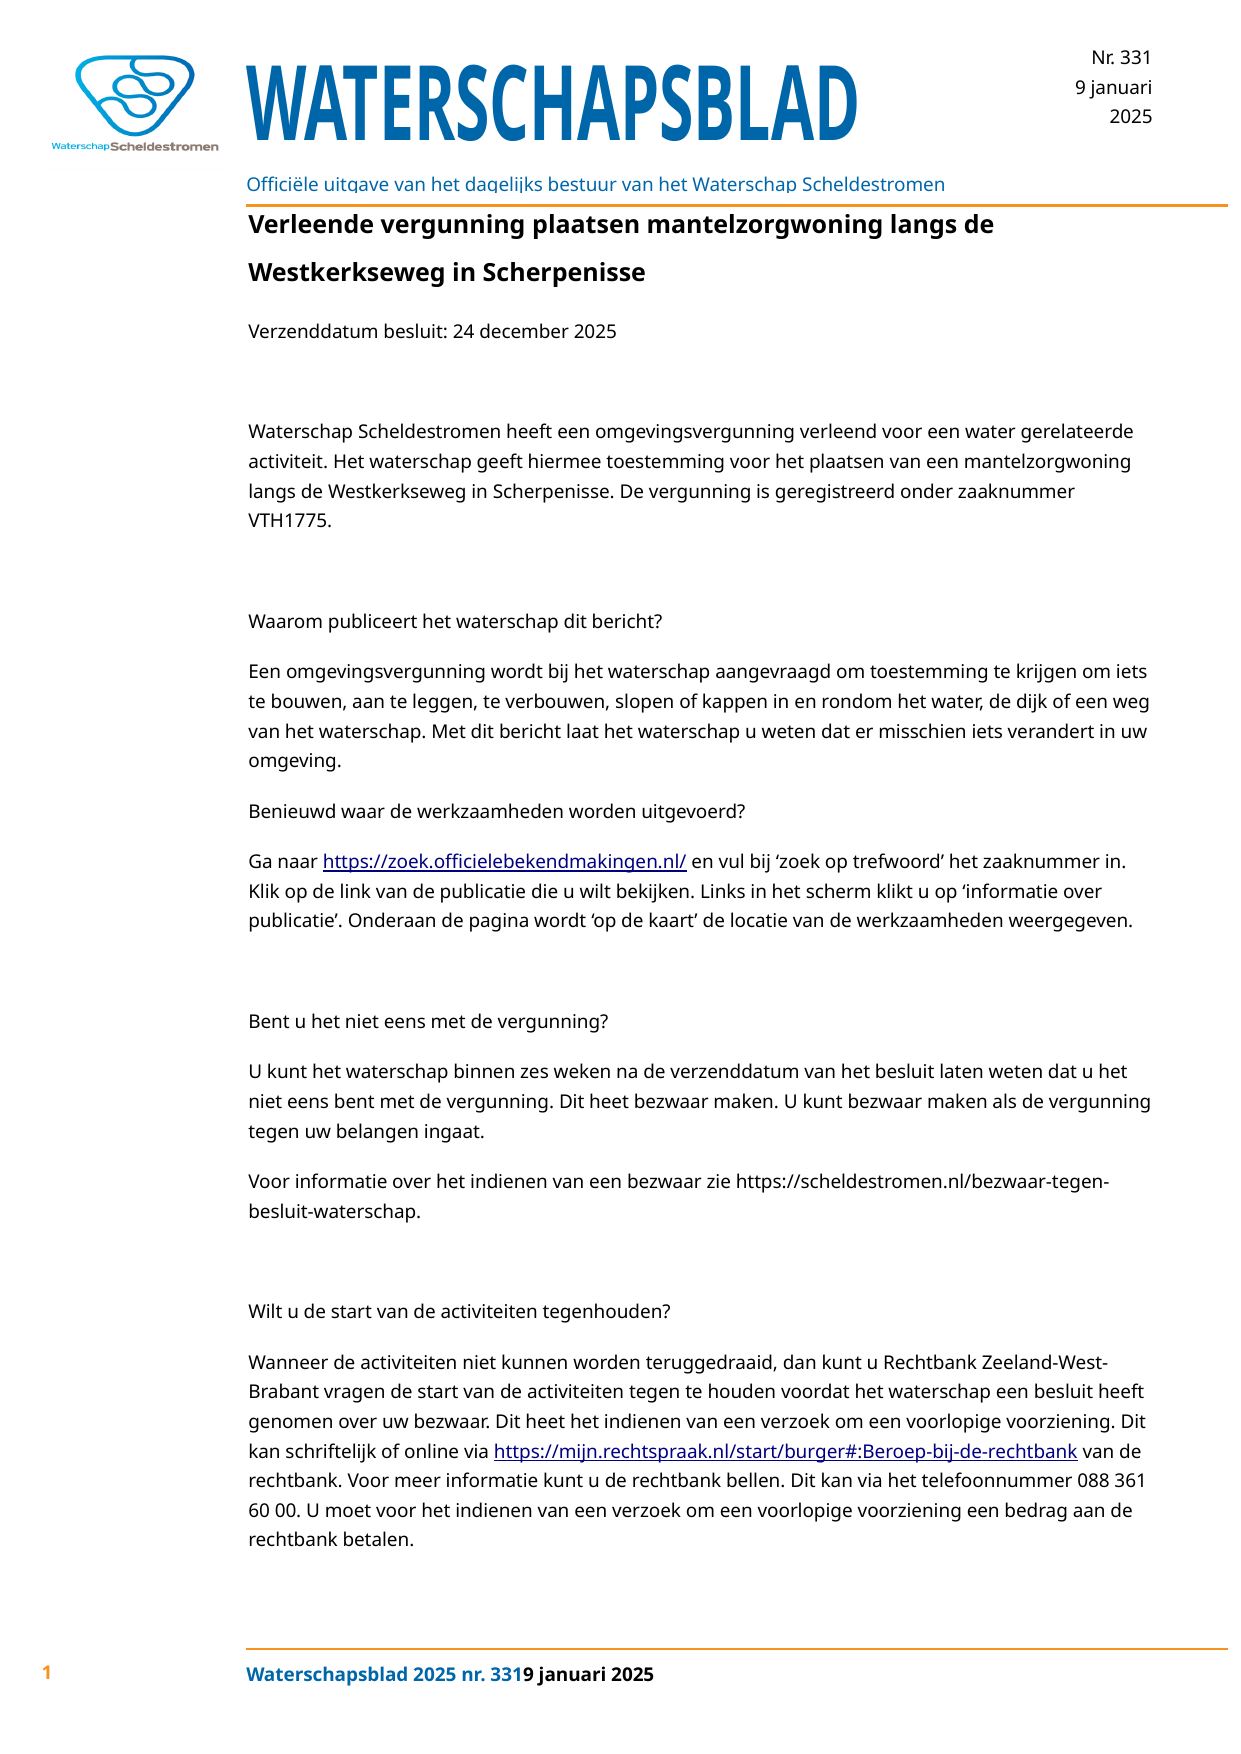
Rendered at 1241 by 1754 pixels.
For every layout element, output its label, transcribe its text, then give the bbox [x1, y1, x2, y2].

text Wilt u de start van de activiteiten tegenhouden? [248, 1299, 1152, 1324]
text Waterschap Scheldestromen heeft een omgevingsvergunning verleend voor een water gerelateerde activiteit. Het waterschap geeft hiermee toestemming voor het plaatsen van een mantelzorgwoning langs de Westkerkseweg in Scherpenisse. De vergunning is geregistreerd onder zaaknummer VTH1775. [248, 419, 1152, 533]
text Verzenddatum besluit: 24 december 2025 [248, 318, 1152, 344]
text Een omgevingsvergunning wordt bij het waterschap aangevraagd om toestemming te krijgen om iets te bouwen, aan te leggen, te verbouwen, slopen of kappen in en rondom het water, de dijk of een weg van het waterschap. Met dit bericht laat het waterschap u weten dat er misschien iets verandert in uw omgeving. [248, 659, 1152, 773]
text Wanneer de activiteiten niet kunnen worden teruggedraaid, dan kunt u Rechtbank Zeeland-West-Brabant vragen de start van de activiteiten tegen te houden voordat het waterschap een besluit heeft genomen over uw bezwaar. Dit heet het indienen van een verzoek om een voorlopige voorziening. Dit kan schriftelijk of online via https://mijn.rechtspraak.nl/start/burger#:Beroep-bij-de-rechtbank van de rechtbank. Voor meer informatie kunt u de rechtbank bellen. Dit kan via het telefoonnummer 088 361 60 00. U moet voor het indienen van een verzoek om een voorlopige voorziening een bedrag aan de rechtbank betalen. [248, 1349, 1152, 1552]
text Bent u het niet eens met de vergunning? [248, 1008, 1152, 1034]
text U kunt het waterschap binnen zes weken na de verzenddatum van het besluit laten weten dat u het niet eens bent met de vergunning. Dit heet bezwaar maken. U kunt bezwaar maken als de vergunning tegen uw belangen ingaat. [248, 1059, 1152, 1144]
text Ga naar https://zoek.officielebekendmakingen.nl/ en vul bij ‘zoek op trefwoord’ het zaaknummer in. Klik op de link van de publicatie die u wilt bekijken. Links in het scherm klikt u op ‘informatie over publicatie’. Onderaan de pagina wordt ‘op de kaart’ de locatie van de werkzaamheden weergegeven. [248, 848, 1152, 933]
text Waarom publiceert het waterschap dit bericht? [248, 608, 1152, 634]
text Verleende vergunning plaatsen mantelzorgwoning langs de Westkerkseweg in Scherpenisse [248, 207, 1152, 288]
text Voor informatie over het indienen van een bezwaar zie https://scheldestromen.nl/bezwaar-tegen-besluit-waterschap. [248, 1168, 1152, 1224]
text Benieuwd waar de werkzaamheden worden uitgevoerd? [248, 798, 1152, 824]
picture [41, 47, 231, 172]
